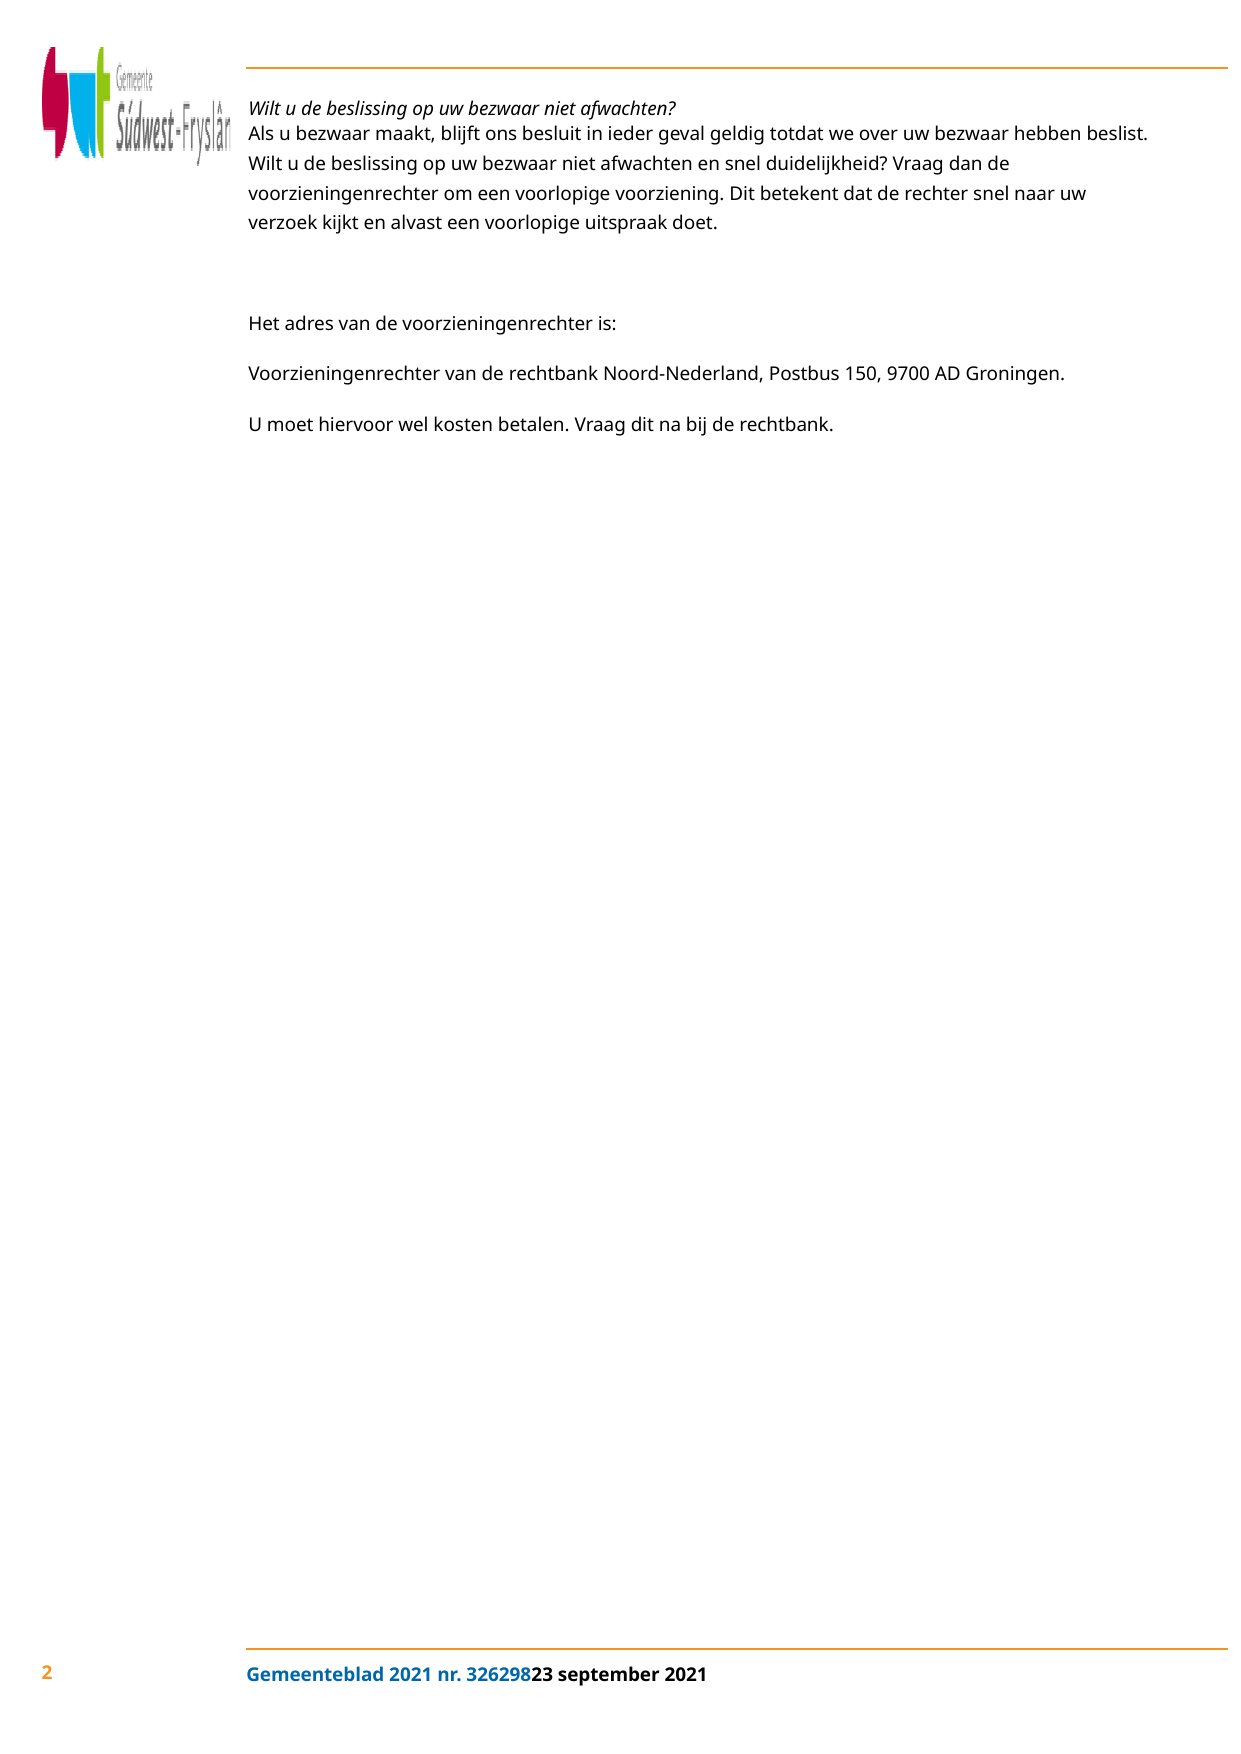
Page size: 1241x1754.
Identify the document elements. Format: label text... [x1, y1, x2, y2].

text U moet hiervoor wel kosten betalen. Vraag dit na bij de rechtbank. [248, 411, 1152, 437]
text Het adres van de voorzieningenrechter is: [248, 310, 1152, 336]
picture [41, 47, 231, 172]
text Wilt u de beslissing op uw bezwaar niet afwachten? [248, 95, 1152, 121]
text Als u bezwaar maakt, blijft ons besluit in ieder geval geldig totdat we over uw bezwaar hebben beslist. Wilt u de beslissing op uw bezwaar niet afwachten en snel duidelijkheid? Vraag dan de voorzieningenrechter om een voorlopige voorziening. Dit betekent dat de rechter snel naar uw verzoek kijkt en alvast een voorlopige uitspraak doet. [248, 121, 1152, 235]
text Voorzieningenrechter van de rechtbank Noord-Nederland, Postbus 150, 9700 AD Groningen. [248, 361, 1152, 386]
